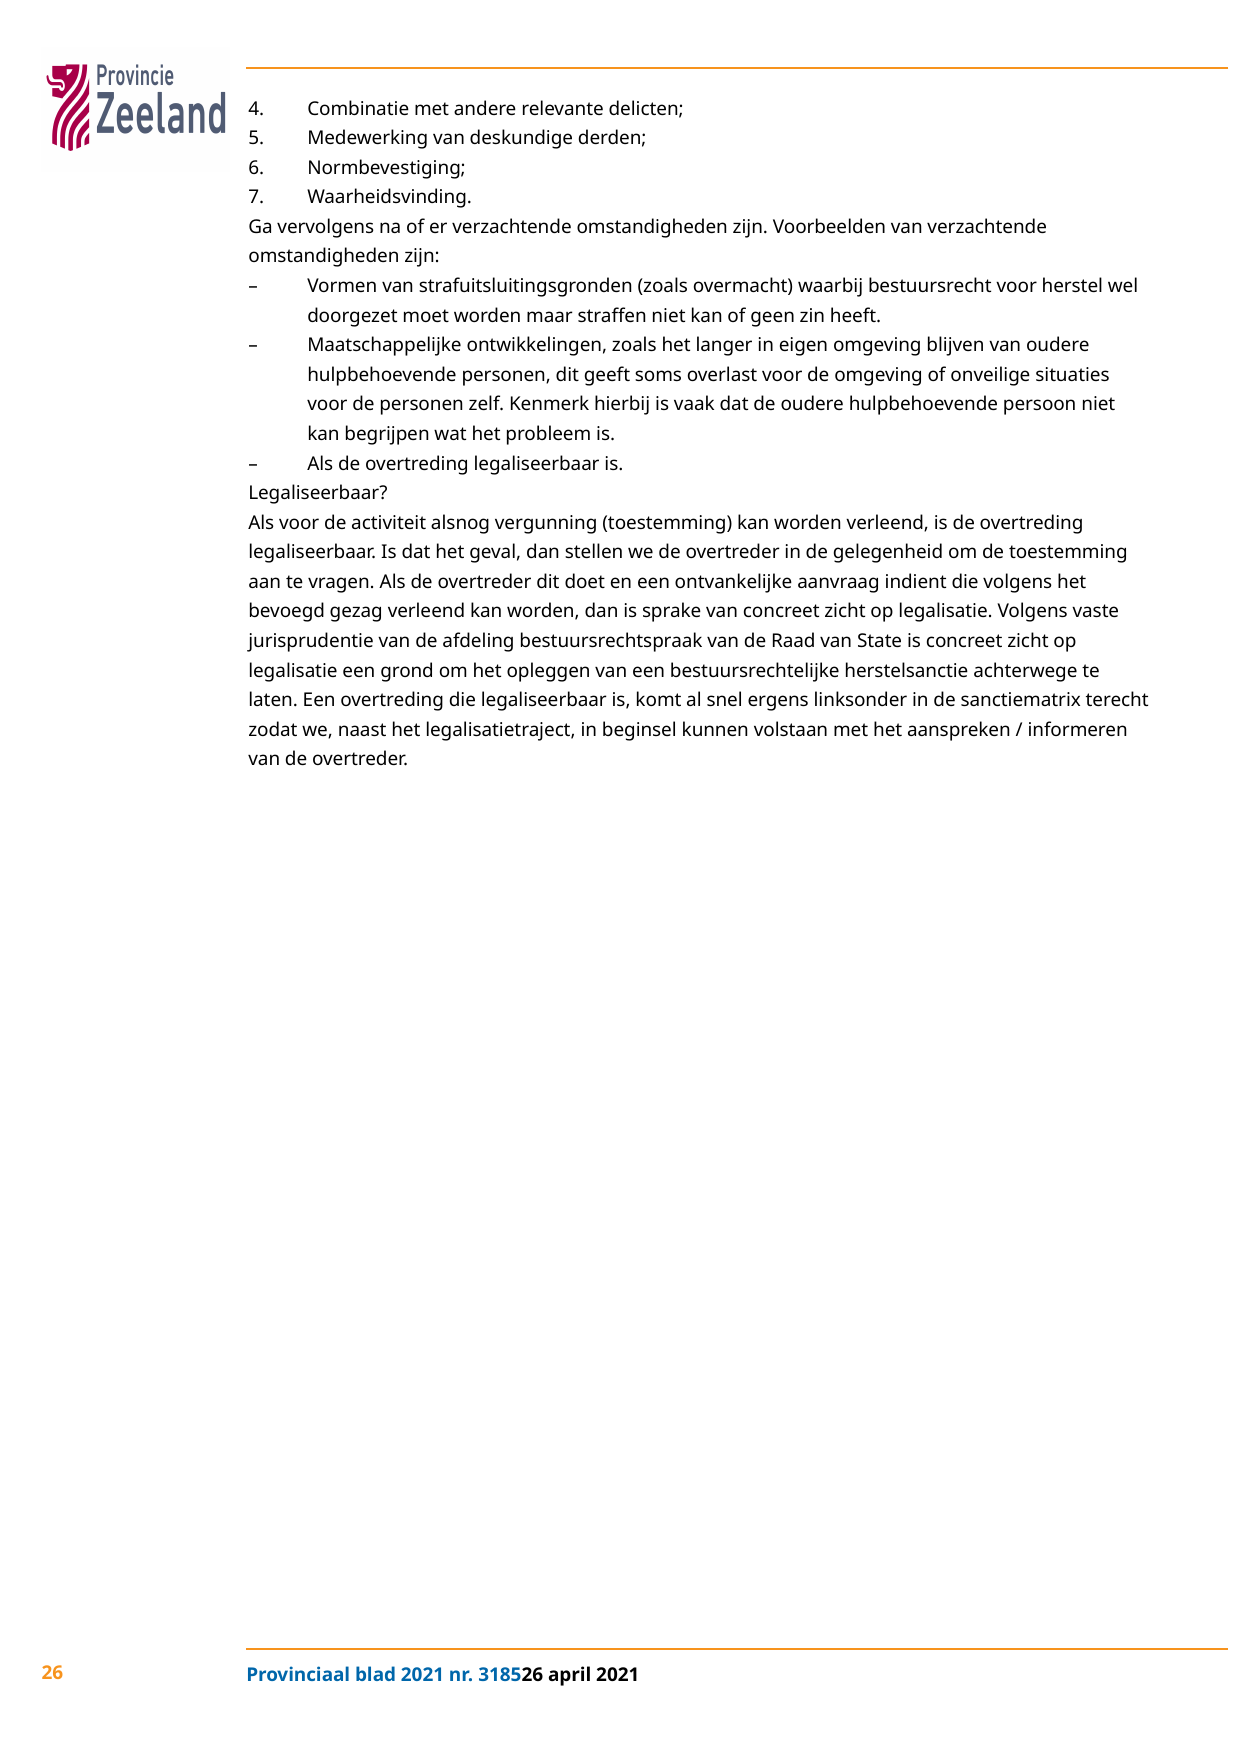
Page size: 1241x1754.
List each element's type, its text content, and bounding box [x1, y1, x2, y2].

list Combinatie met andere relevante delicten; [248, 95, 1152, 121]
picture [41, 47, 231, 172]
list Normbevestiging; [248, 154, 1152, 180]
text Als voor de activiteit alsnog vergunning (toestemming) kan worden verleend, is de overtreding legaliseerbaar. Is dat het geval, dan stellen we de overtreder in de gelegenheid om de toestemming aan te vragen. Als de overtreder dit doet en een ontvankelijke aanvraag indient die volgens het bevoegd gezag verleend kan worden, dan is sprake van concreet zicht op legalisatie. Volgens vaste jurisprudentie van de afdeling bestuursrechtspraak van de Raad van State is concreet zicht op legalisatie een grond om het opleggen van een bestuursrechtelijke herstelsanctie achterwege te laten. Een overtreding die legaliseerbaar is, komt al snel ergens linksonder in de sanctiematrix terecht zodat we, naast het legalisatietraject, in beginsel kunnen volstaan met het aanspreken / informeren van de overtreder. [248, 509, 1152, 771]
text Legaliseerbaar? [248, 479, 1152, 505]
list Vormen van strafuitsluitingsgronden (zoals overmacht) waarbij bestuursrecht voor herstel wel doorgezet moet worden maar straffen niet kan of geen zin heeft. [248, 272, 1152, 328]
list Waarheidsvinding. [248, 183, 1152, 209]
list Medewerking van deskundige derden; [248, 124, 1152, 150]
list Als de overtreding legaliseerbaar is. [248, 450, 1152, 476]
text Ga vervolgens na of er verzachtende omstandigheden zijn. Voorbeelden van verzachtende omstandigheden zijn: [248, 213, 1152, 268]
list Maatschappelijke ontwikkelingen, zoals het langer in eigen omgeving blijven van oudere hulpbehoevende personen, dit geeft soms overlast voor de omgeving of onveilige situaties voor de personen zelf. Kenmerk hierbij is vaak dat de oudere hulpbehoevende persoon niet kan begrijpen wat het probleem is. [248, 331, 1152, 446]
